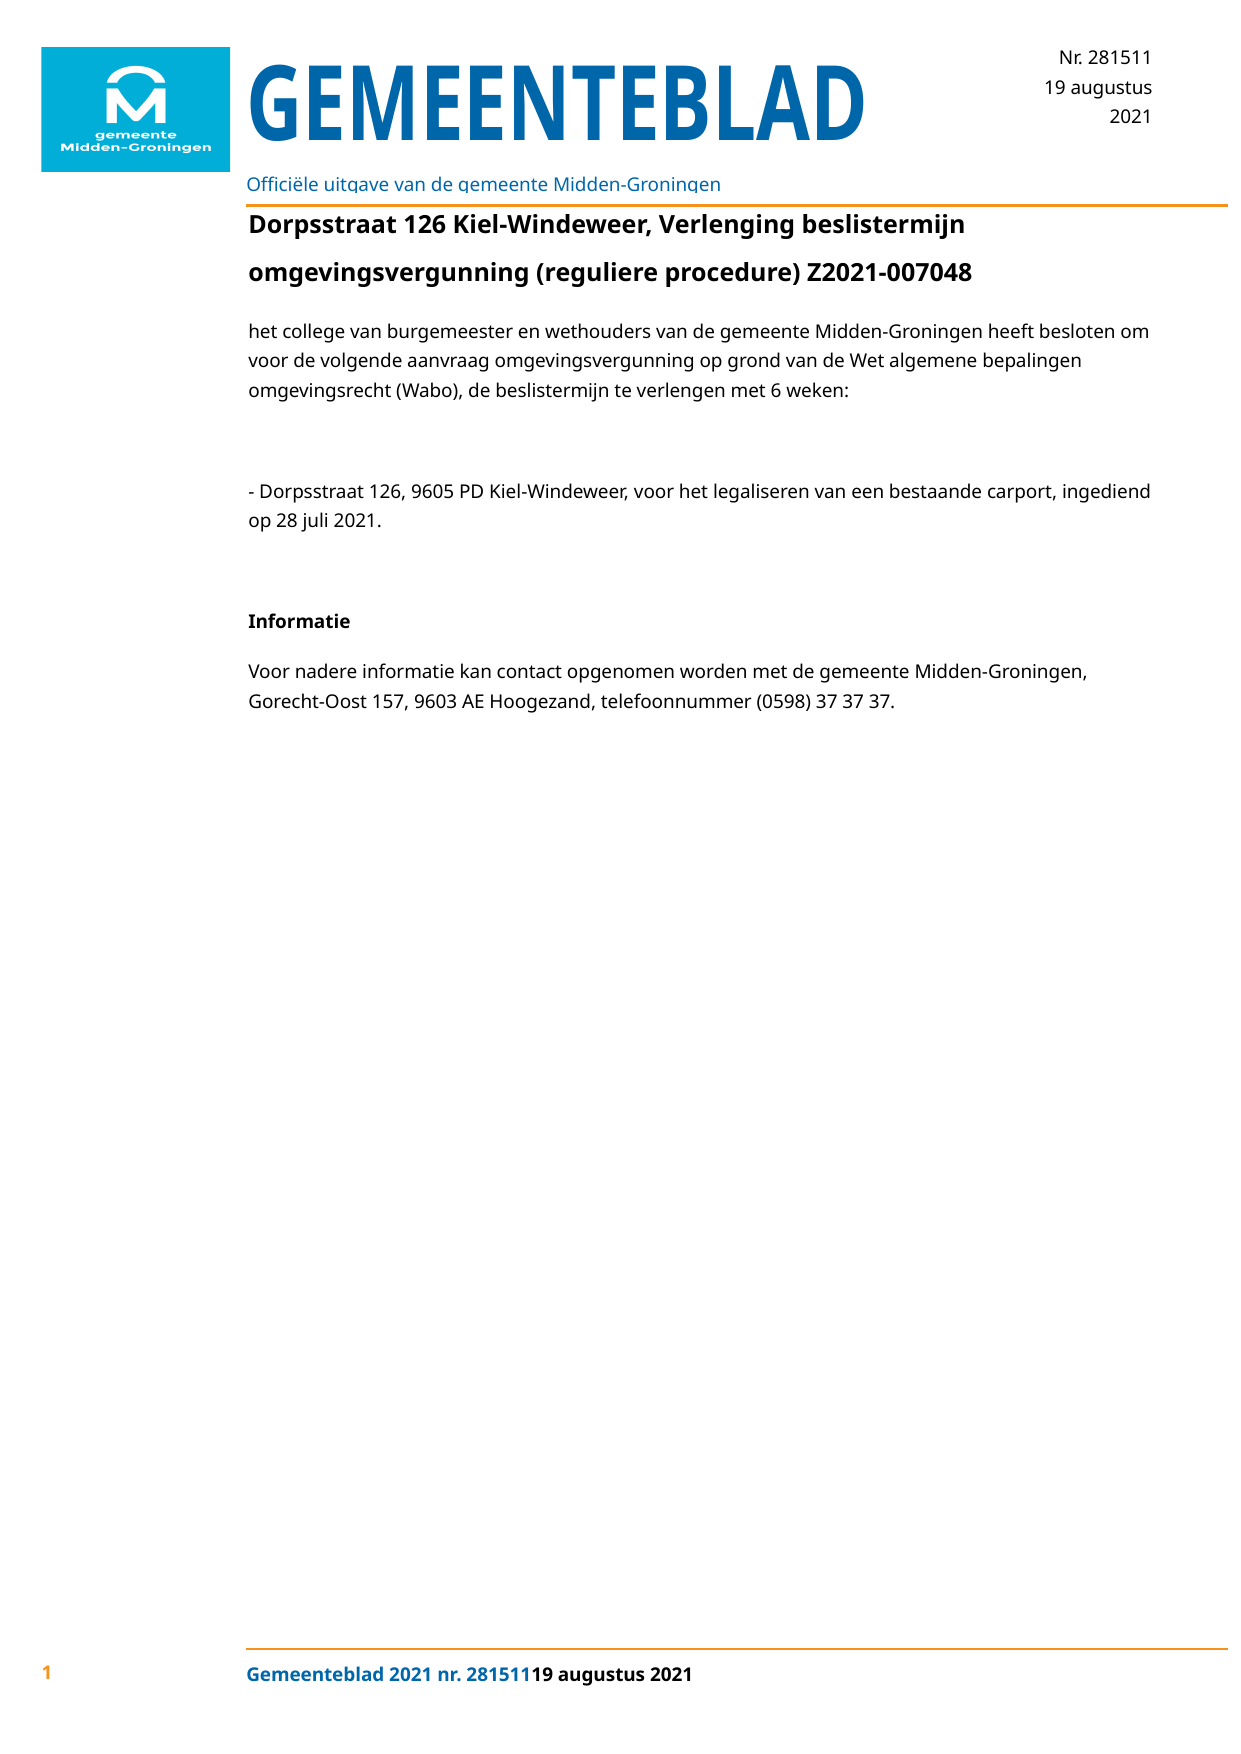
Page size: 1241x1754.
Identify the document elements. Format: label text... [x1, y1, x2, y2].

picture [107, 89, 165, 122]
picture [184, 146, 190, 153]
text het college van burgemeester en wethouders van de gemeente Midden-Groningen heeft besloten om voor de volgende aanvraag omgevingsvergunning op grond van de Wet algemene bepalingen omgevingsrecht (Wabo), de beslistermijn te verlengen met 6 weken: [248, 318, 1152, 403]
text - Dorpsstraat 126, 9605 PD Kiel-Windeweer, voor het legaliseren van een bestaande carport, ingediend op 28 juli 2021. [248, 478, 1152, 533]
picture [108, 66, 164, 82]
text Voor nadere informatie kan contact opgenomen worden met de gemeente Midden-Groningen, Gorecht-Oost 157, 9603 AE Hoogezand, telefoonnummer (0598) 37 37 37. [248, 659, 1152, 714]
text Informatie [248, 608, 1152, 634]
text Dorpsstraat 126 Kiel-Windeweer, Verlenging beslistermijn omgevingsvergunning (reguliere procedure) Z2021-007048 [248, 207, 1152, 288]
